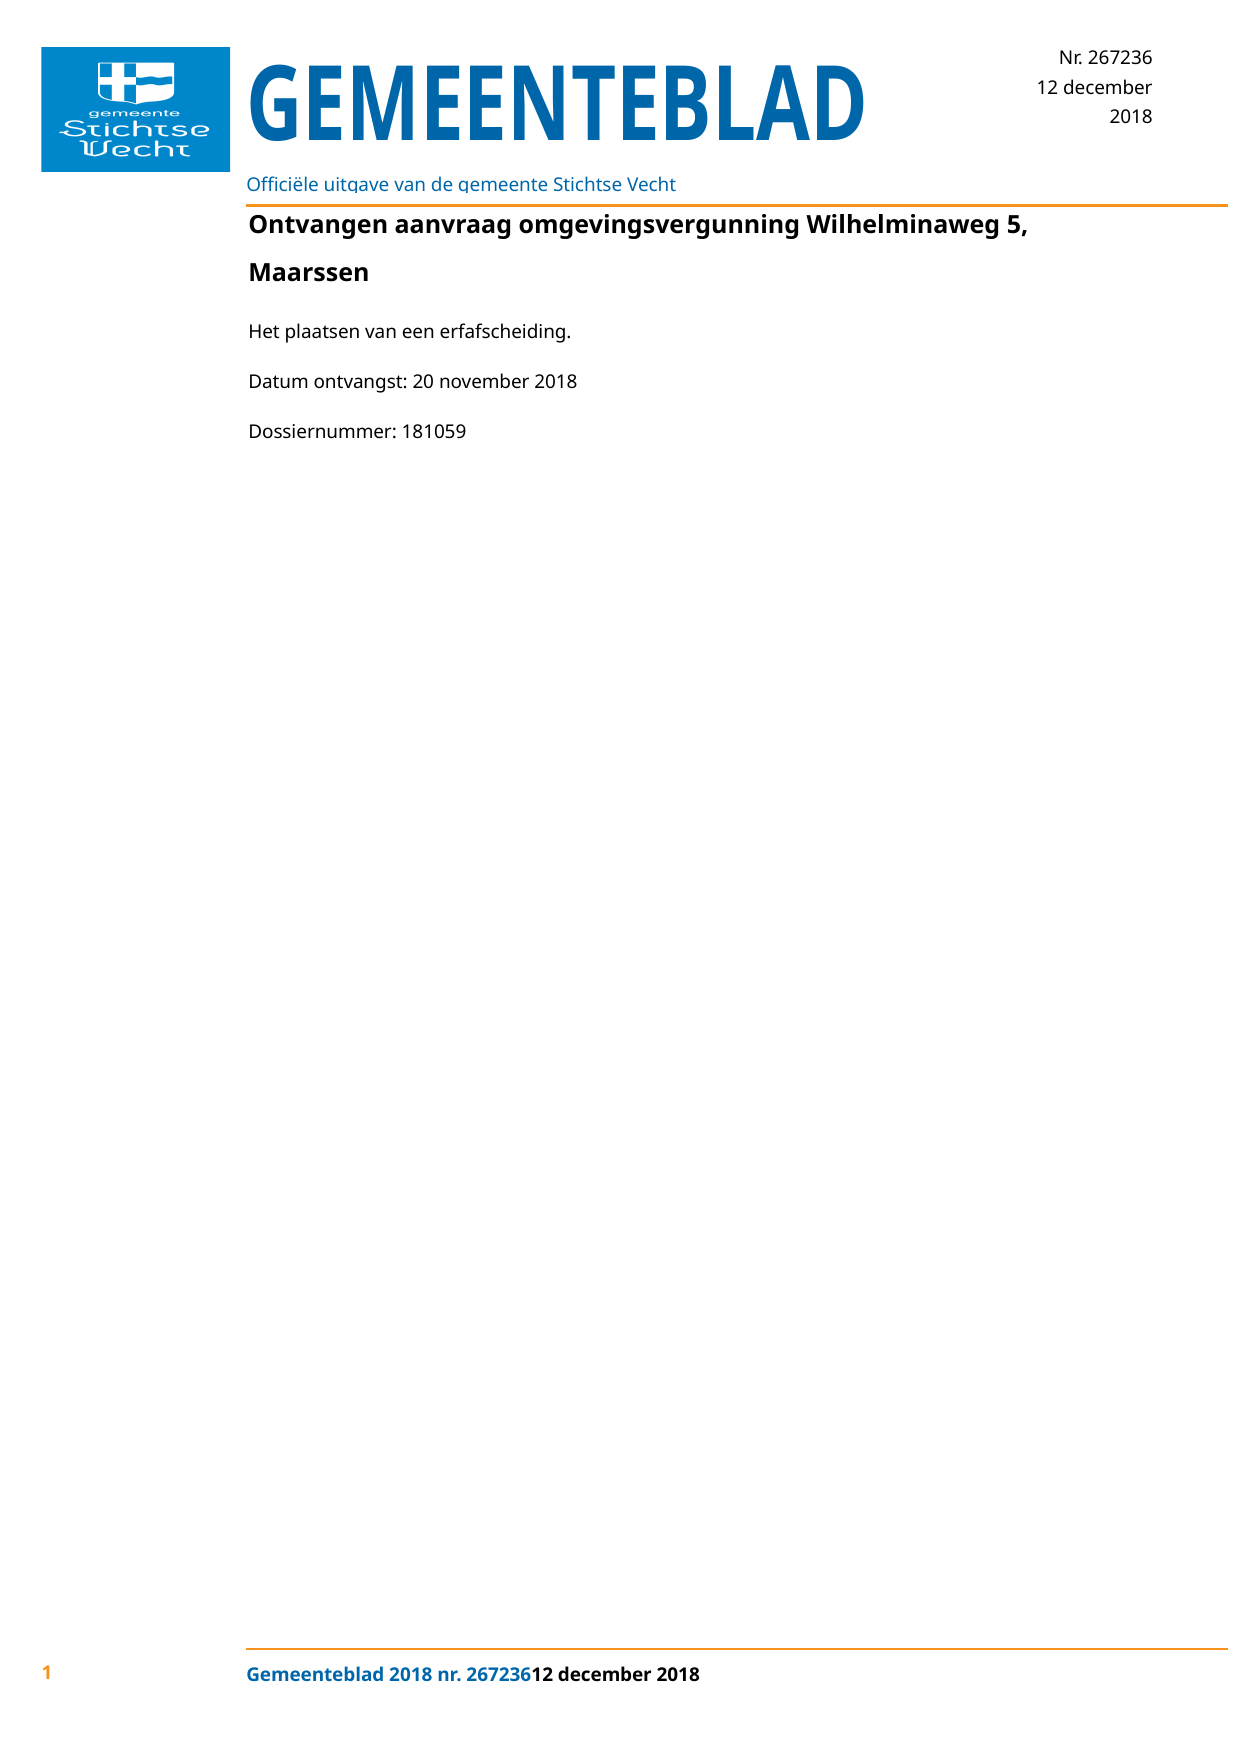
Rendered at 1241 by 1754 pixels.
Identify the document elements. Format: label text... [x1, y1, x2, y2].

text Ontvangen aanvraag omgevingsvergunning Wilhelminaweg 5, Maarssen [248, 207, 1152, 288]
picture [99, 63, 135, 101]
text Het plaatsen van een erfafscheiding. [248, 318, 1152, 344]
picture [137, 63, 174, 103]
text Dossiernummer: 181059 [248, 419, 1152, 444]
text Datum ontvangst: 20 november 2018 [248, 368, 1152, 394]
